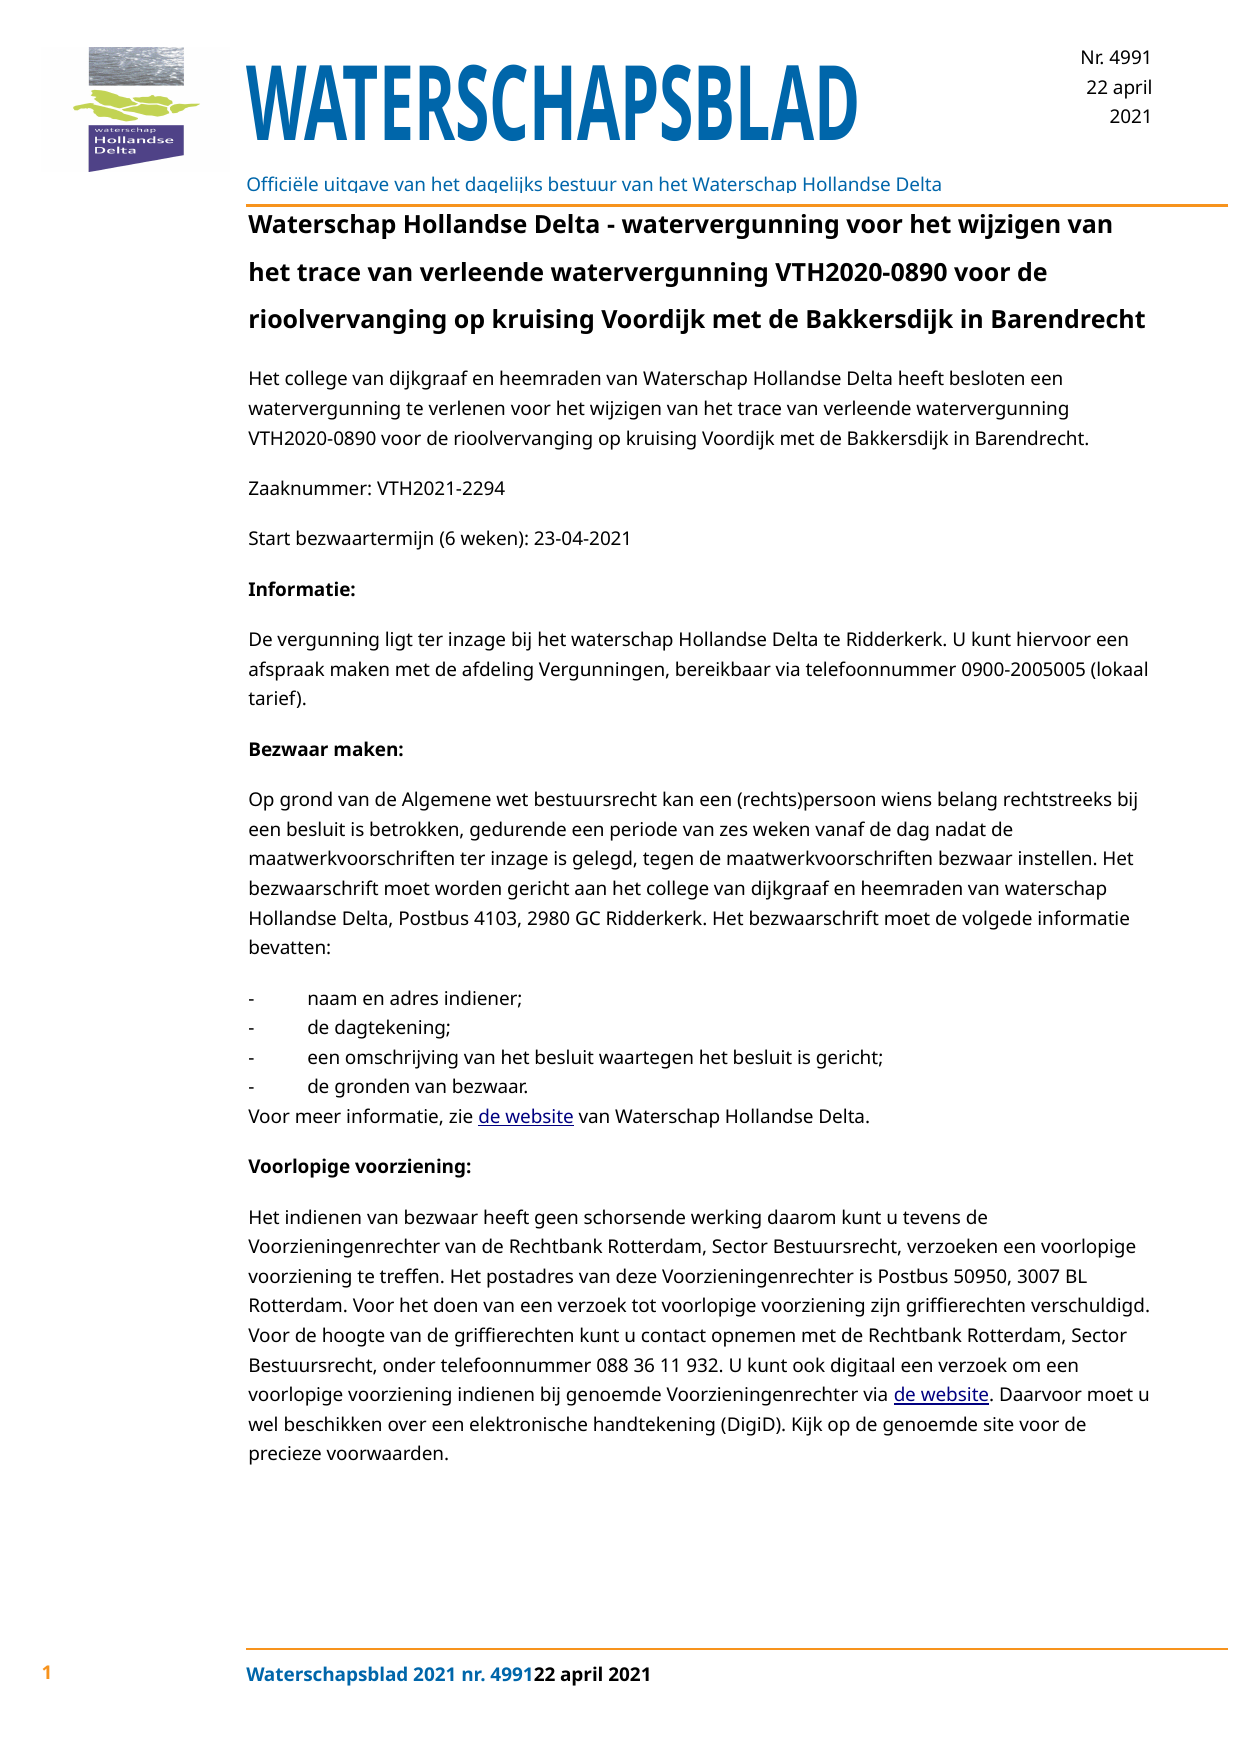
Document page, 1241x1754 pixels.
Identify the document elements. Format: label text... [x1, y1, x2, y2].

text Voorlopige voorziening: [248, 1153, 1152, 1179]
list de gronden van bezwaar. [248, 1073, 1152, 1099]
text Op grond van de Algemene wet bestuursrecht kan een (rechts)persoon wiens belang rechtstreeks bij een besluit is betrokken, gedurende een periode van zes weken vanaf de dag nadat de maatwerkvoorschriften ter inzage is gelegd, tegen de maatwerkvoorschriften bezwaar instellen. Het bezwaarschrift moet worden gericht aan het college van dijkgraaf en heemraden van waterschap Hollandse Delta, Postbus 4103, 2980 GC Ridderkerk. Het bezwaarschrift moet de volgede informatie bevatten: [248, 786, 1152, 960]
picture [41, 47, 231, 172]
text Start bezwaartermijn (6 weken): 23-04-2021 [248, 526, 1152, 551]
text Waterschap Hollandse Delta - watervergunning voor het wijzigen van het trace van verleende watervergunning VTH2020-0890 voor de rioolvervanging op kruising Voordijk met de Bakkersdijk in Barendrecht [248, 207, 1152, 336]
text De vergunning ligt ter inzage bij het waterschap Hollandse Delta te Ridderkerk. U kunt hiervoor een afspraak maken met de afdeling Vergunningen, bereikbaar via telefoonnummer 0900-2005005 (lokaal tarief). [248, 626, 1152, 711]
text Zaaknummer: VTH2021-2294 [248, 475, 1152, 501]
list naam en adres indiener; [248, 985, 1152, 1010]
text Het indienen van bezwaar heeft geen schorsende werking daarom kunt u tevens de Voorzieningenrechter van de Rechtbank Rotterdam, Sector Bestuursrecht, verzoeken een voorlopige voorziening te treffen. Het postadres van deze Voorzieningenrechter is Postbus 50950, 3007 BL Rotterdam. Voor het doen van een verzoek tot voorlopige voorziening zijn griffierechten verschuldigd. Voor de hoogte van de griffierechten kunt u contact opnemen met de Rechtbank Rotterdam, Sector Bestuursrecht, onder telefoonnummer 088 36 11 932. U kunt ook digitaal een verzoek om een voorlopige voorziening indienen bij genoemde Voorzieningenrechter via de website. Daarvoor moet u wel beschikken over een elektronische handtekening (DigiD). Kijk op de genoemde site voor de precieze voorwaarden. [248, 1204, 1152, 1466]
text Voor meer informatie, zie de website van Waterschap Hollandse Delta. [248, 1103, 1152, 1129]
text Bezwaar maken: [248, 736, 1152, 762]
text Informatie: [248, 576, 1152, 602]
text Het college van dijkgraaf en heemraden van Waterschap Hollandse Delta heeft besloten een watervergunning te verlenen voor het wijzigen van het trace van verleende watervergunning VTH2020-0890 voor de rioolvervanging op kruising Voordijk met de Bakkersdijk in Barendrecht. [248, 366, 1152, 450]
list de dagtekening; [248, 1014, 1152, 1040]
list een omschrijving van het besluit waartegen het besluit is gericht; [248, 1044, 1152, 1069]
